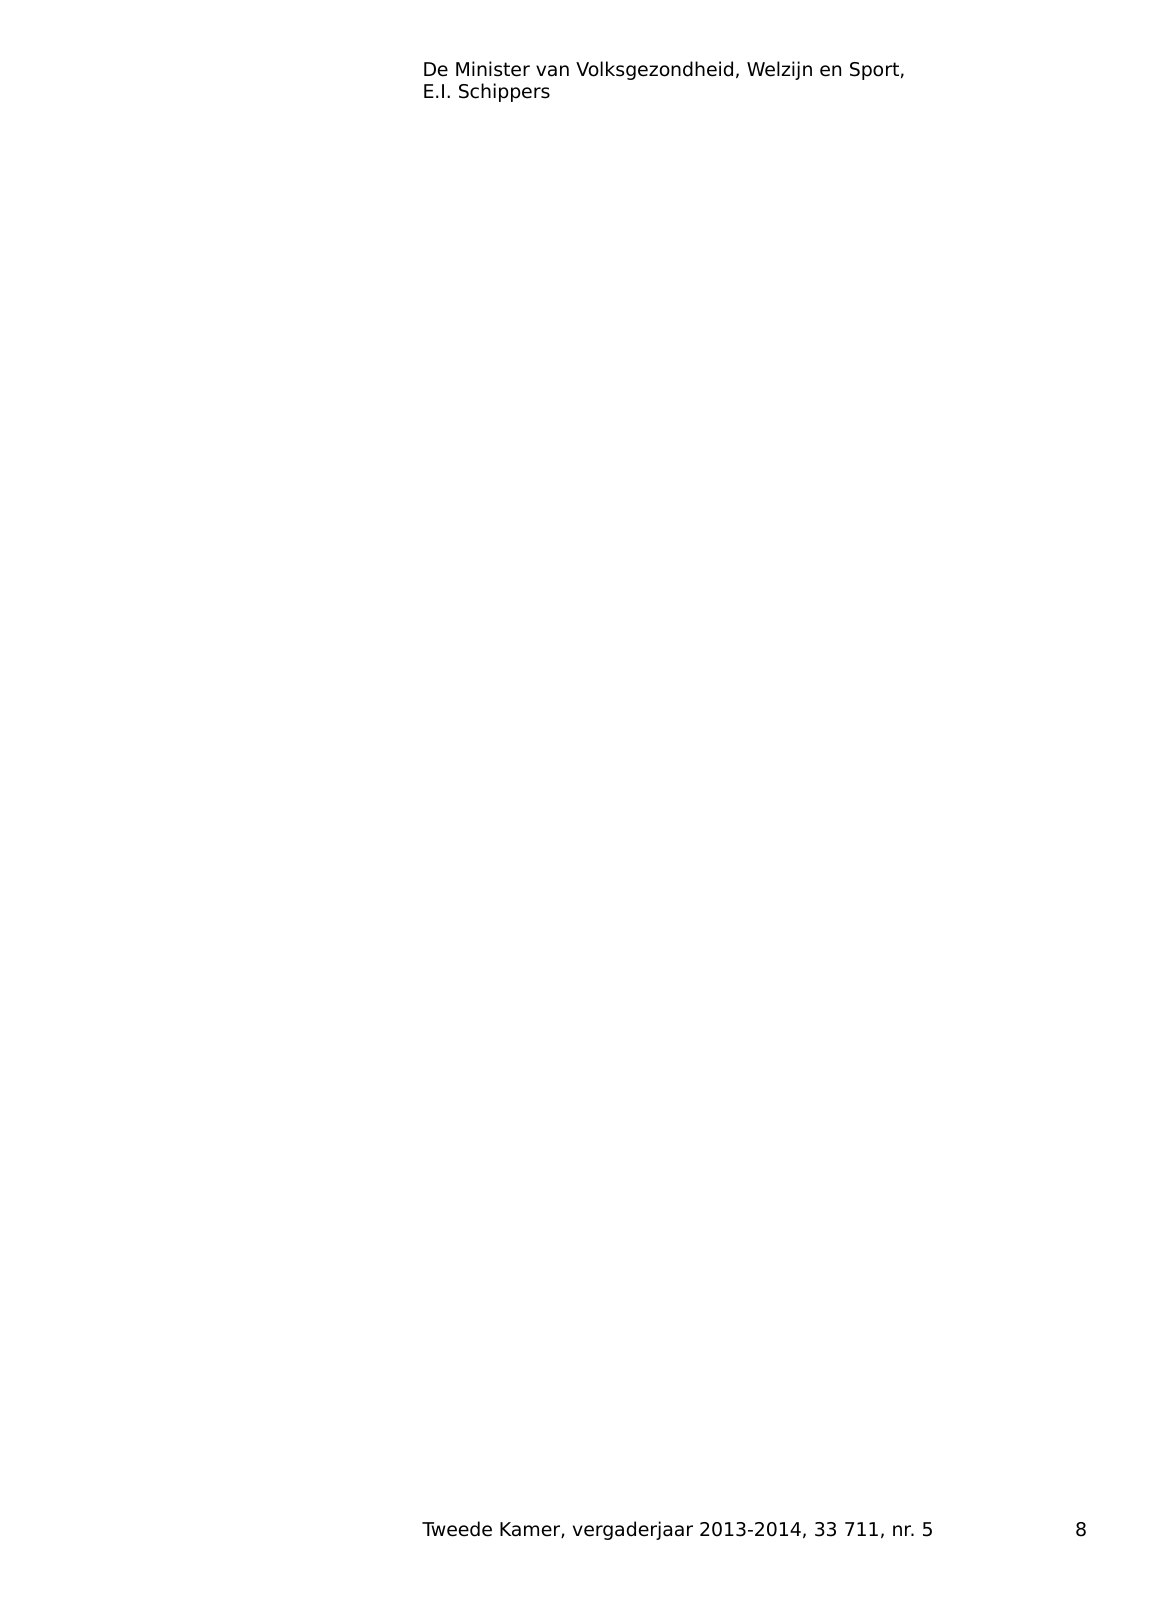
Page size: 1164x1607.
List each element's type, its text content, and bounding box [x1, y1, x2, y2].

text De Minister van Volksgezondheid, Welzijn en Sport, E.I. Schippers [422, 59, 1087, 103]
